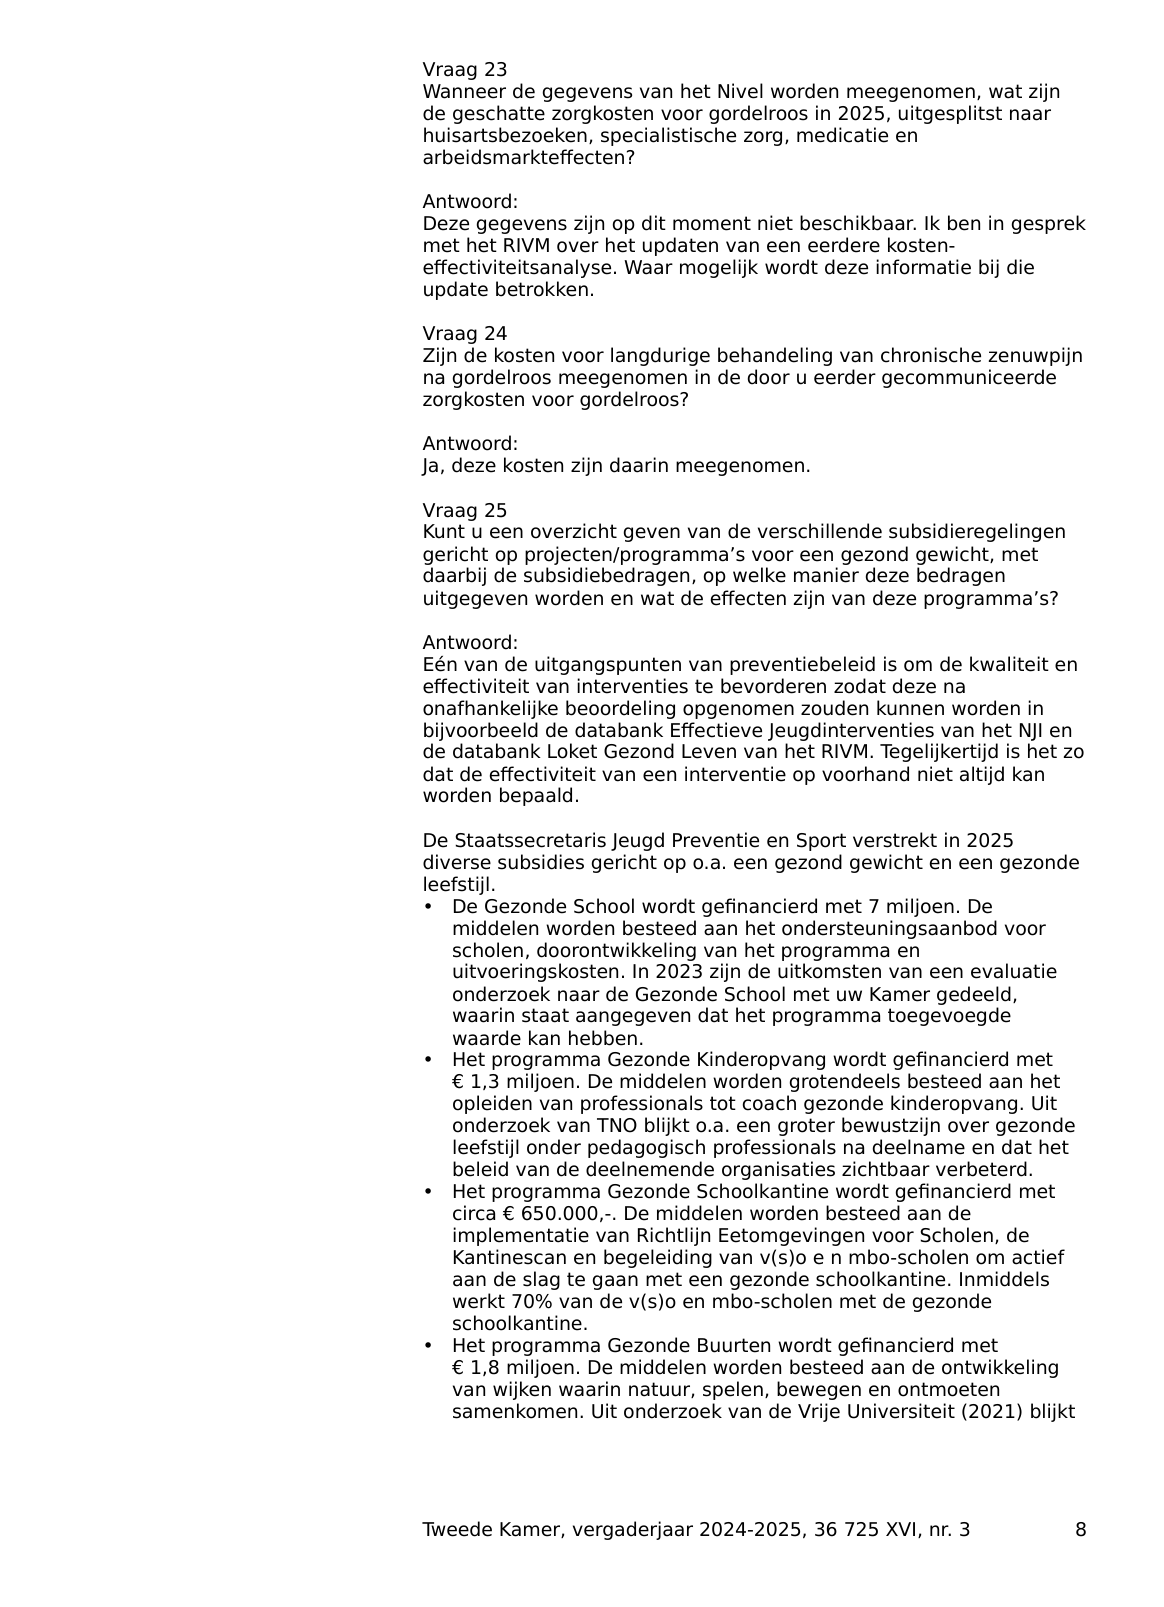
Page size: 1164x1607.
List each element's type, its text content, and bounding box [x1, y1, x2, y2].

text • Het programma Gezonde Buurten wordt gefinancierd met € 1,8 miljoen. De middelen worden besteed aan de ontwikkeling van wijken waarin natuur, spelen, bewegen en ontmoeten samenkomen. Uit onderzoek van de Vrije Universiteit (2021) blijkt [422, 1335, 1087, 1423]
text Vraag 23 [422, 59, 1087, 81]
text Antwoord: [422, 433, 1087, 455]
text • Het programma Gezonde Kinderopvang wordt gefinancierd met € 1,3 miljoen. De middelen worden grotendeels besteed aan het opleiden van professionals tot coach gezonde kinderopvang. Uit onderzoek van TNO blijkt o.a. een groter bewustzijn over gezonde leefstijl onder pedagogisch professionals na deelname en dat het beleid van de deelnemende organisaties zichtbaar verbeterd. [422, 1049, 1087, 1181]
text Antwoord: [422, 632, 1087, 653]
text Ja, deze kosten zijn daarin meegenomen. [422, 455, 1087, 477]
text • De Gezonde School wordt gefinancierd met 7 miljoen. De middelen worden besteed aan het ondersteuningsaanbod voor scholen, doorontwikkeling van het programma en uitvoeringskosten. In 2023 zijn de uitkomsten van een evaluatie onderzoek naar de Gezonde School met uw Kamer gedeeld, waarin staat aangegeven dat het programma toegevoegde waarde kan hebben. [422, 896, 1087, 1049]
text Zijn de kosten voor langdurige behandeling van chronische zenuwpijn na gordelroos meegenomen in de door u eerder gecommuniceerde zorgkosten voor gordelroos? [422, 345, 1087, 411]
text Kunt u een overzicht geven van de verschillende subsidieregelingen gericht op projecten/programma’s voor een gezond gewicht, met daarbij de subsidiebedragen, op welke manier deze bedragen uitgegeven worden en wat de effecten zijn van deze programma’s? [422, 521, 1087, 609]
text Wanneer de gegevens van het Nivel worden meegenomen, wat zijn de geschatte zorgkosten voor gordelroos in 2025, uitgesplitst naar huisartsbezoeken, specialistische zorg, medicatie en arbeidsmarkteffecten? [422, 81, 1087, 169]
text De Staatssecretaris Jeugd Preventie en Sport verstrekt in 2025 diverse subsidies gericht op o.a. een gezond gewicht en een gezonde leefstijl. [422, 829, 1087, 896]
text Vraag 25 [422, 499, 1087, 521]
text Deze gegevens zijn op dit moment niet beschikbaar. Ik ben in gesprek met het RIVM over het updaten van een eerdere kosten-effectiviteitsanalyse. Waar mogelijk wordt deze informatie bij die update betrokken. [422, 213, 1087, 301]
text Antwoord: [422, 191, 1087, 213]
text Eén van de uitgangspunten van preventiebeleid is om de kwaliteit en effectiviteit van interventies te bevorderen zodat deze na onafhankelijke beoordeling opgenomen zouden kunnen worden in bijvoorbeeld de databank Effectieve Jeugdinterventies van het NJI en de databank Loket Gezond Leven van het RIVM. Tegelijkertijd is het zo dat de effectiviteit van een interventie op voorhand niet altijd kan worden bepaald. [422, 653, 1087, 807]
text Vraag 24 [422, 323, 1087, 345]
text • Het programma Gezonde Schoolkantine wordt gefinancierd met circa € 650.000,-. De middelen worden besteed aan de implementatie van Richtlijn Eetomgevingen voor Scholen, de Kantinescan en begeleiding van v(s)o e n mbo-scholen om actief aan de slag te gaan met een gezonde schoolkantine. Inmiddels werkt 70% van de v(s)o en mbo-scholen met de gezonde schoolkantine. [422, 1181, 1087, 1335]
